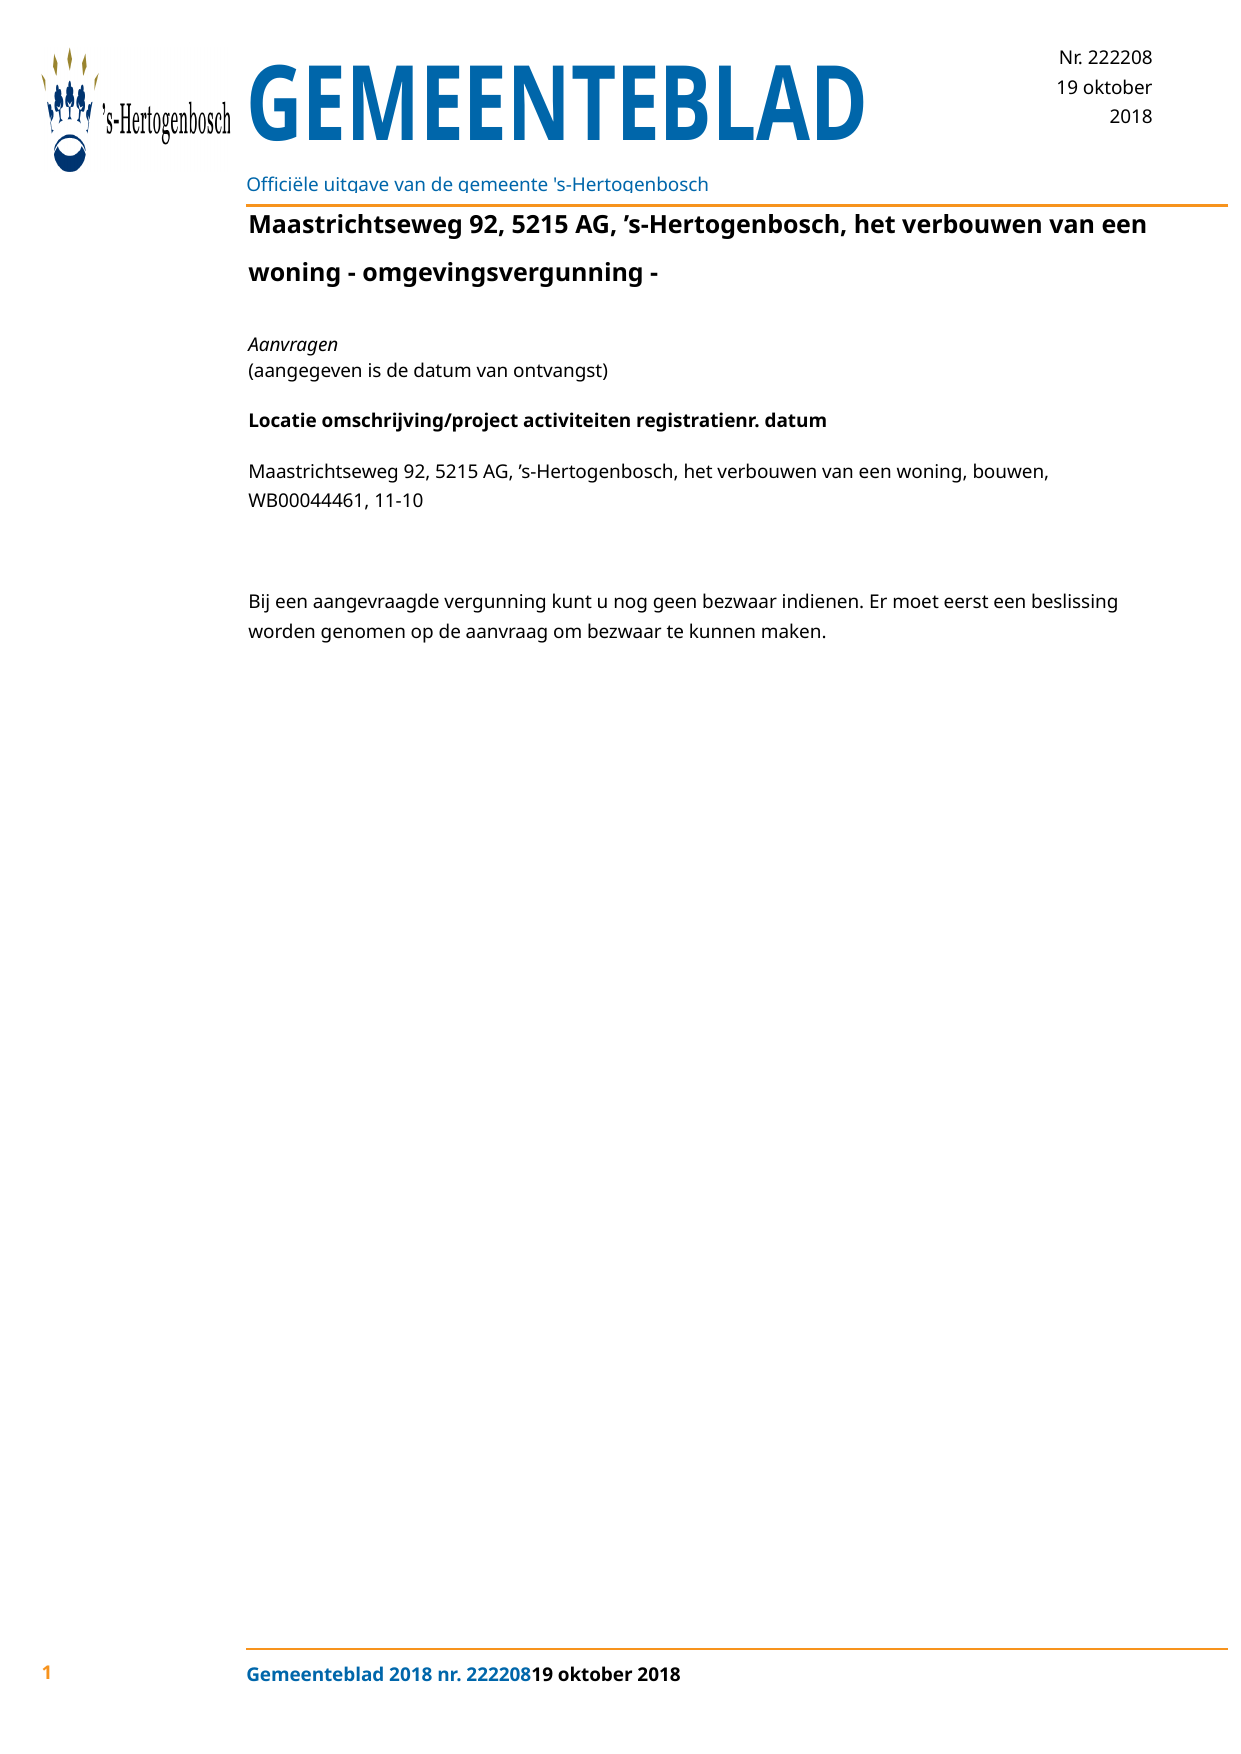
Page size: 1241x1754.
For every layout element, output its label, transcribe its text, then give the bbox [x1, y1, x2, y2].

text Maastrichtseweg 92, 5215 AG, ’s-Hertogenbosch, het verbouwen van een woning - omgevingsvergunning - [248, 207, 1152, 288]
text Aanvragen [248, 331, 1152, 357]
text Bij een aangevraagde vergunning kunt u nog geen bezwaar indienen. Er moet eerst een beslissing worden genomen op de aanvraag om bezwaar te kunnen maken. [248, 588, 1152, 644]
picture [41, 47, 231, 172]
text Locatie omschrijving/project activiteiten registratienr. datum [248, 408, 1152, 433]
text (aangegeven is de datum van ontvangst) [248, 357, 1152, 383]
text Maastrichtseweg 92, 5215 AG, ’s-Hertogenbosch, het verbouwen van een woning, bouwen, WB00044461, 11-10 [248, 458, 1152, 513]
